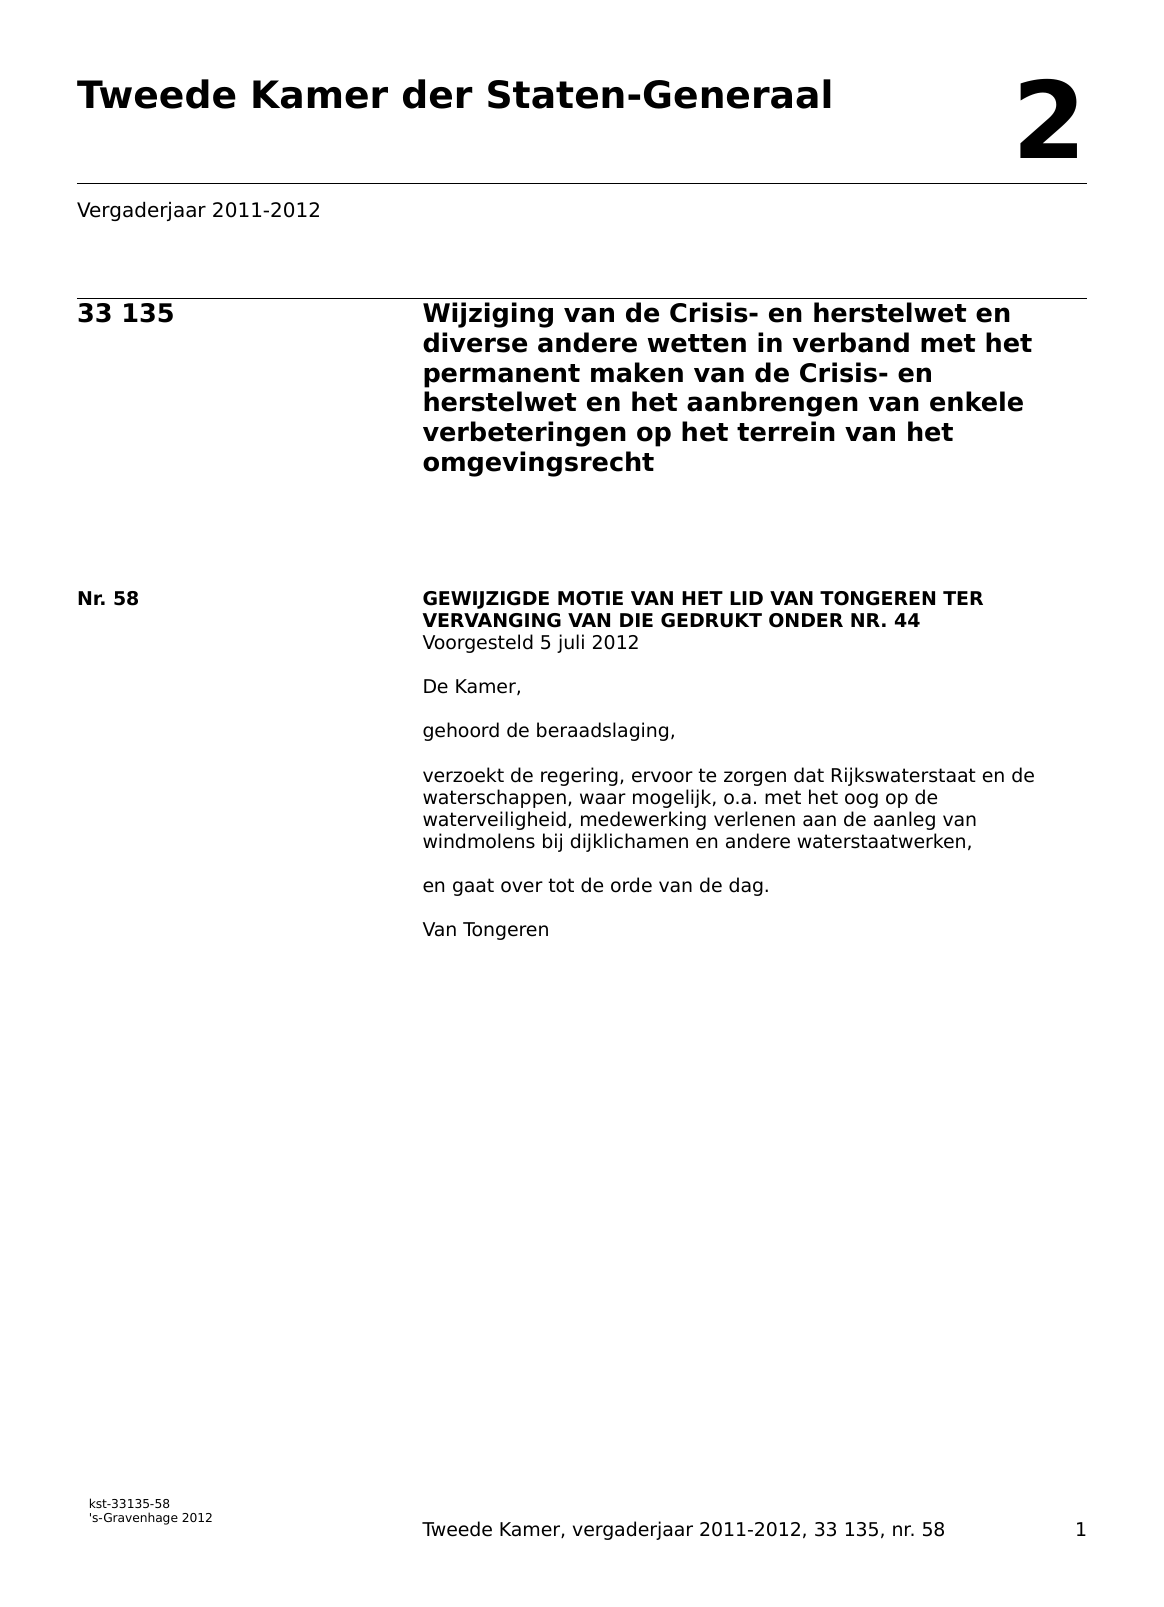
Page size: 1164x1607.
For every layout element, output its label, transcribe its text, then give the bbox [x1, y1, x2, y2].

text Van Tongeren [422, 919, 1087, 941]
text kst-33135-58 [88, 1497, 323, 1511]
text De Kamer, [422, 676, 1087, 698]
subtitle 33 135 Wijziging van de Crisis- en herstelwet en diverse andere wetten in verband met het permanent maken van de Crisis- en herstelwet en het aanbrengen van enkele verbeteringen op het terrein van het omgevingsrecht [77, 299, 1087, 477]
table_header Tweede Kamer der Staten-Generaal [77, 59, 886, 183]
text en gaat over tot de orde van de dag. [422, 875, 1087, 897]
table_cell Vergaderjaar 2011-2012 [77, 184, 1087, 298]
text verzoekt de regering, ervoor te zorgen dat Rijkswaterstaat en de waterschappen, waar mogelijk, o.a. met het oog op de waterveiligheid, medewerking verlenen aan de aanleg van windmolens bij dijklichamen en andere waterstaatwerken, [422, 764, 1087, 852]
subtitle Nr. 58 GEWIJZIGDE MOTIE VAN HET LID VAN TONGEREN TER VERVANGING VAN DIE GEDRUKT ONDER NR. 44 [77, 588, 1087, 632]
table_header 2 [886, 59, 1087, 183]
text gehoord de beraadslaging, [422, 720, 1087, 742]
text Voorgesteld 5 juli 2012 [422, 632, 1087, 654]
text 's-Gravenhage 2012 [88, 1511, 323, 1525]
